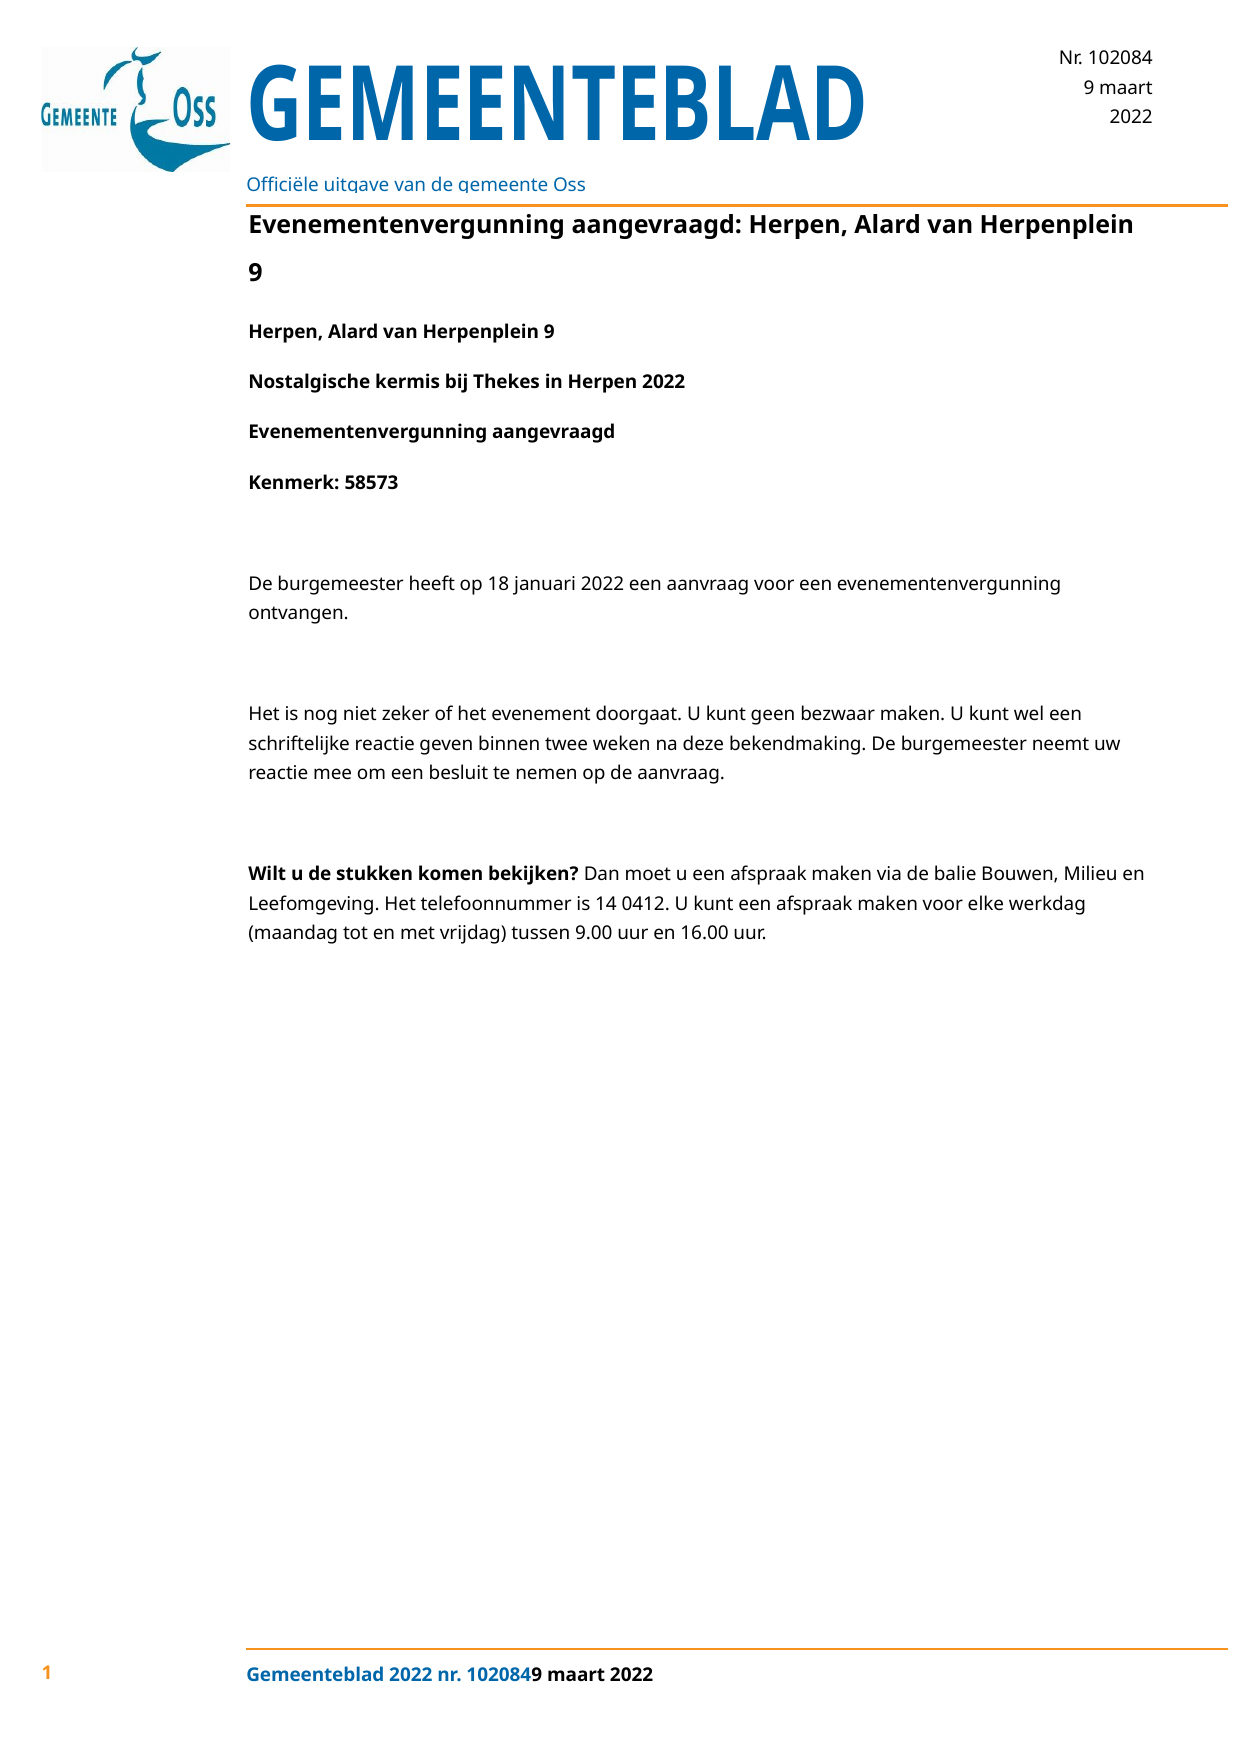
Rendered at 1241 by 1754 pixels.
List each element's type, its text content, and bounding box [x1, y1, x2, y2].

text Herpen, Alard van Herpenplein 9 [248, 318, 1152, 344]
text Wilt u de stukken komen bekijken? Dan moet u een afspraak maken via de balie Bouwen, Milieu en Leefomgeving. Het telefoonnummer is 14 0412. U kunt een afspraak maken voor elke werkdag (maandag tot en met vrijdag) tussen 9.00 uur en 16.00 uur. [248, 860, 1152, 945]
text Evenementenvergunning aangevraagd [248, 419, 1152, 444]
text Het is nog niet zeker of het evenement doorgaat. U kunt geen bezwaar maken. U kunt wel een schriftelijke reactie geven binnen twee weken na deze bekendmaking. De burgemeester neemt uw reactie mee om een besluit te nemen op de aanvraag. [248, 700, 1152, 785]
text Kenmerk: 58573 [248, 469, 1152, 495]
text Nostalgische kermis bij Thekes in Herpen 2022 [248, 368, 1152, 394]
picture [41, 47, 231, 172]
text De burgemeester heeft op 18 januari 2022 een aanvraag voor een evenementenvergunning ontvangen. [248, 570, 1152, 625]
text Evenementenvergunning aangevraagd: Herpen, Alard van Herpenplein 9 [248, 207, 1152, 288]
